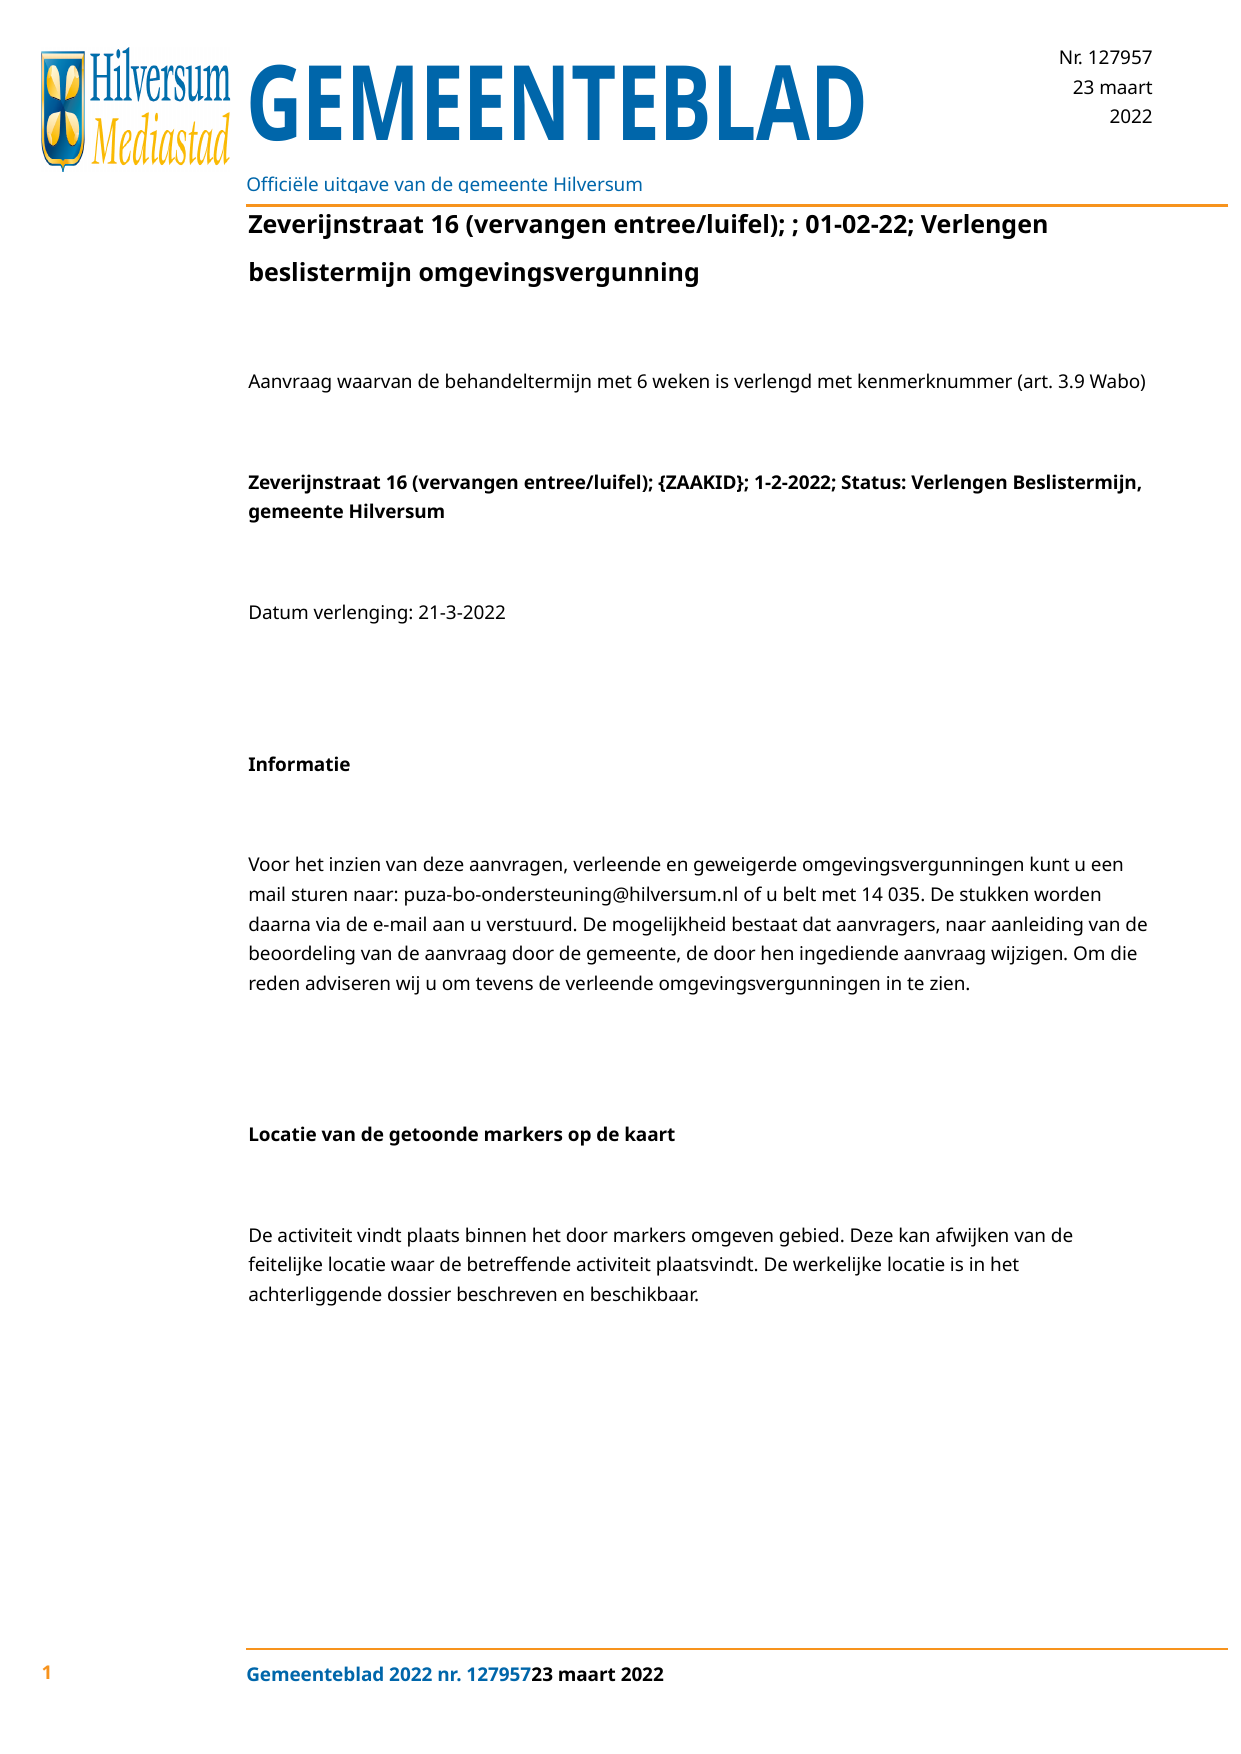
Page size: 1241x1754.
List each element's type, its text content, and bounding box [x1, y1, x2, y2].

text Informatie [248, 751, 1152, 777]
text Zeverijnstraat 16 (vervangen entree/luifel); ; 01-02-22; Verlengen beslistermijn omgevingsvergunning [248, 207, 1152, 288]
text Aanvraag waarvan de behandeltermijn met 6 weken is verlengd met kenmerknummer (art. 3.9 Wabo) [248, 368, 1152, 394]
text Locatie van de getoonde markers op de kaart [248, 1121, 1152, 1147]
text Zeverijnstraat 16 (vervangen entree/luifel); {ZAAKID}; 1-2-2022; Status: Verlengen Beslistermijn, gemeente Hilversum [248, 469, 1152, 524]
picture [41, 47, 231, 172]
text Datum verlenging: 21-3-2022 [248, 599, 1152, 625]
text Voor het inzien van deze aanvragen, verleende en geweigerde omgevingsvergunningen kunt u een mail sturen naar: puza-bo-ondersteuning@hilversum.nl of u belt met 14 035. De stukken worden daarna via de e-mail aan u verstuurd. De mogelijkheid bestaat dat aanvragers, naar aanleiding van de beoordeling van de aanvraag door de gemeente, de door hen ingediende aanvraag wijzigen. Om die reden adviseren wij u om tevens de verleende omgevingsvergunningen in te zien. [248, 852, 1152, 996]
text De activiteit vindt plaats binnen het door markers omgeven gebied. Deze kan afwijken van de feitelijke locatie waar de betreffende activiteit plaatsvindt. De werkelijke locatie is in het achterliggende dossier beschreven en beschikbaar. [248, 1222, 1152, 1307]
